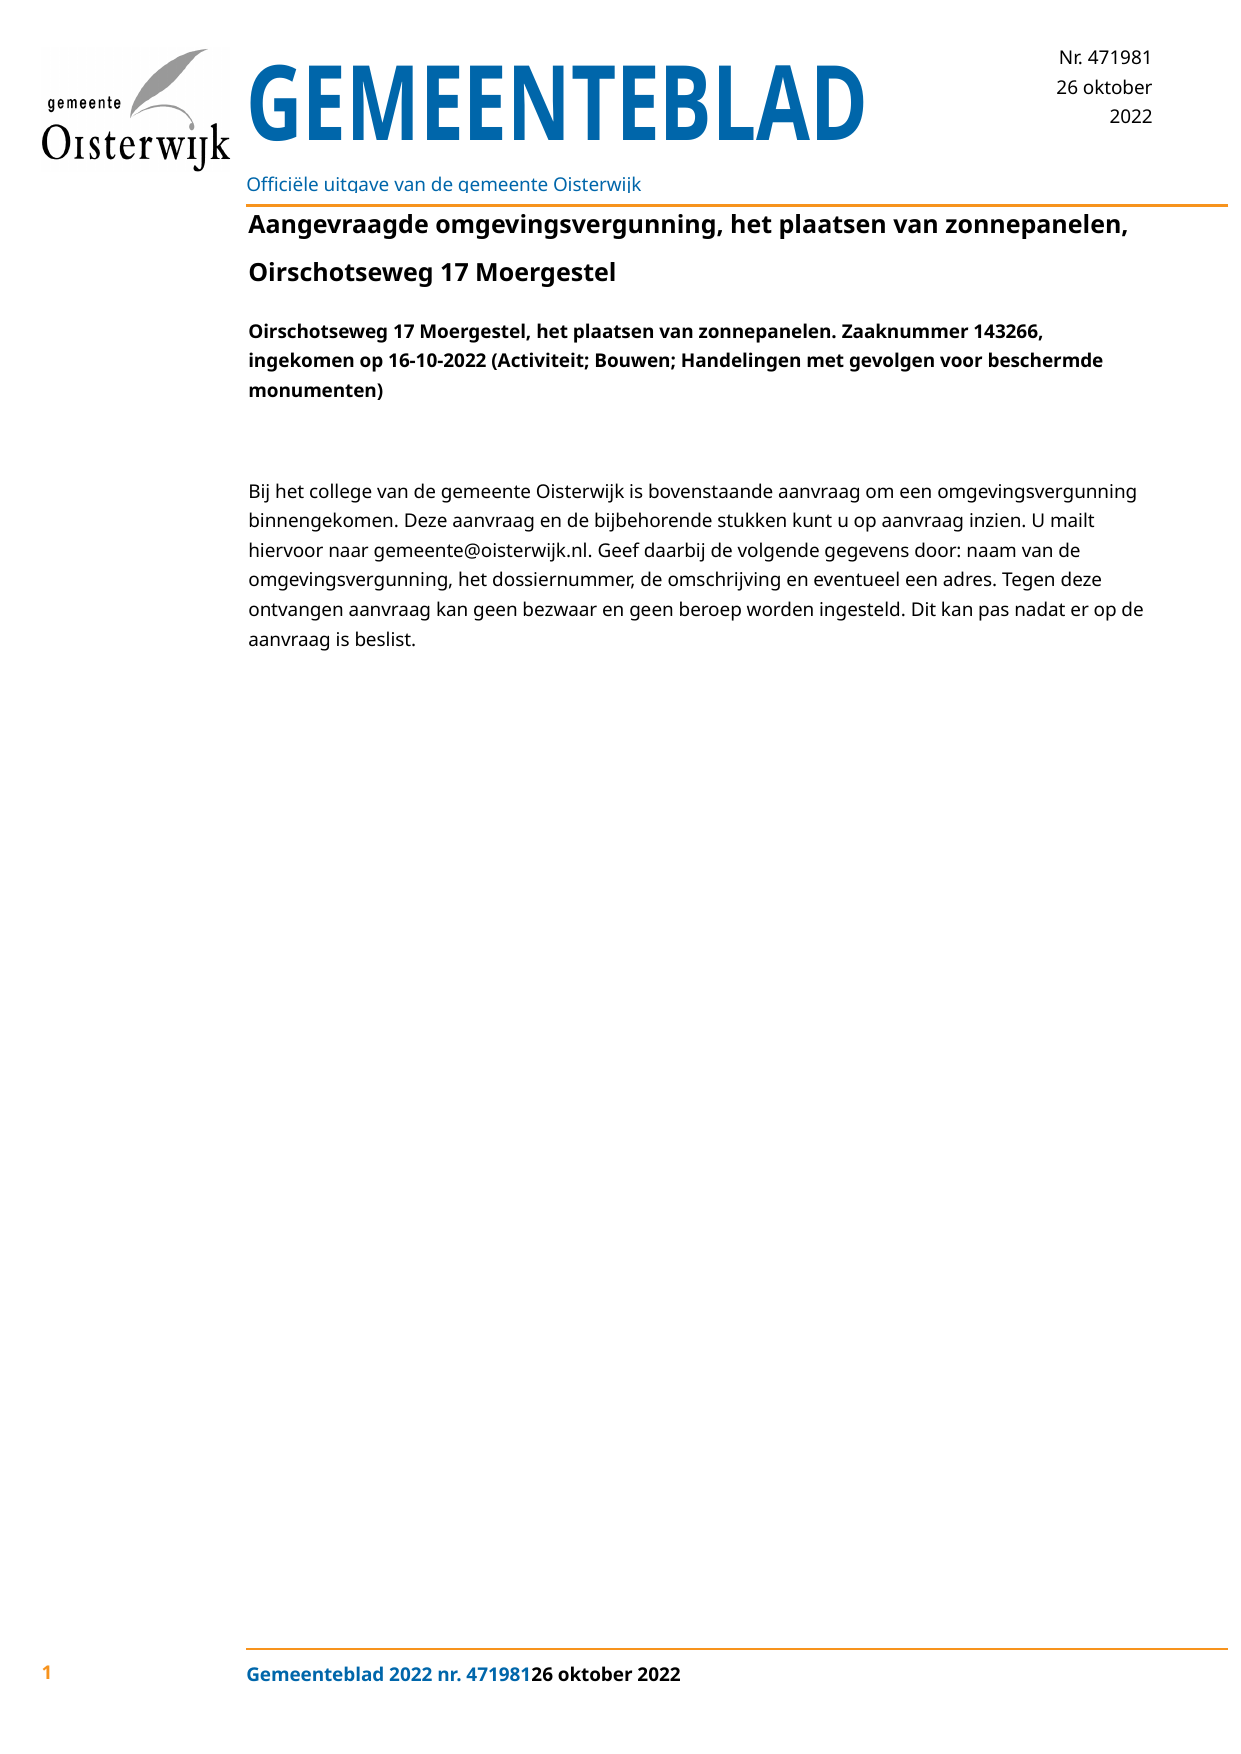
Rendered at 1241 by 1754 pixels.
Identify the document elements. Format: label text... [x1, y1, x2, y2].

text Aangevraagde omgevingsvergunning, het plaatsen van zonnepanelen, Oirschotseweg 17 Moergestel [248, 207, 1152, 288]
text Oirschotseweg 17 Moergestel, het plaatsen van zonnepanelen. Zaaknummer 143266, ingekomen op 16-10-2022 (Activiteit; Bouwen; Handelingen met gevolgen voor beschermde monumenten) [248, 318, 1152, 403]
text Bij het college van de gemeente Oisterwijk is bovenstaande aanvraag om een omgevingsvergunning binnengekomen. Deze aanvraag en de bijbehorende stukken kunt u op aanvraag inzien. U mailt hiervoor naar gemeente@oisterwijk.nl. Geef daarbij de volgende gegevens door: naam van de omgevingsvergunning, het dossiernummer, de omschrijving en eventueel een adres. Tegen deze ontvangen aanvraag kan geen bezwaar en geen beroep worden ingesteld. Dit kan pas nadat er op de aanvraag is beslist. [248, 478, 1152, 652]
picture [41, 47, 231, 172]
